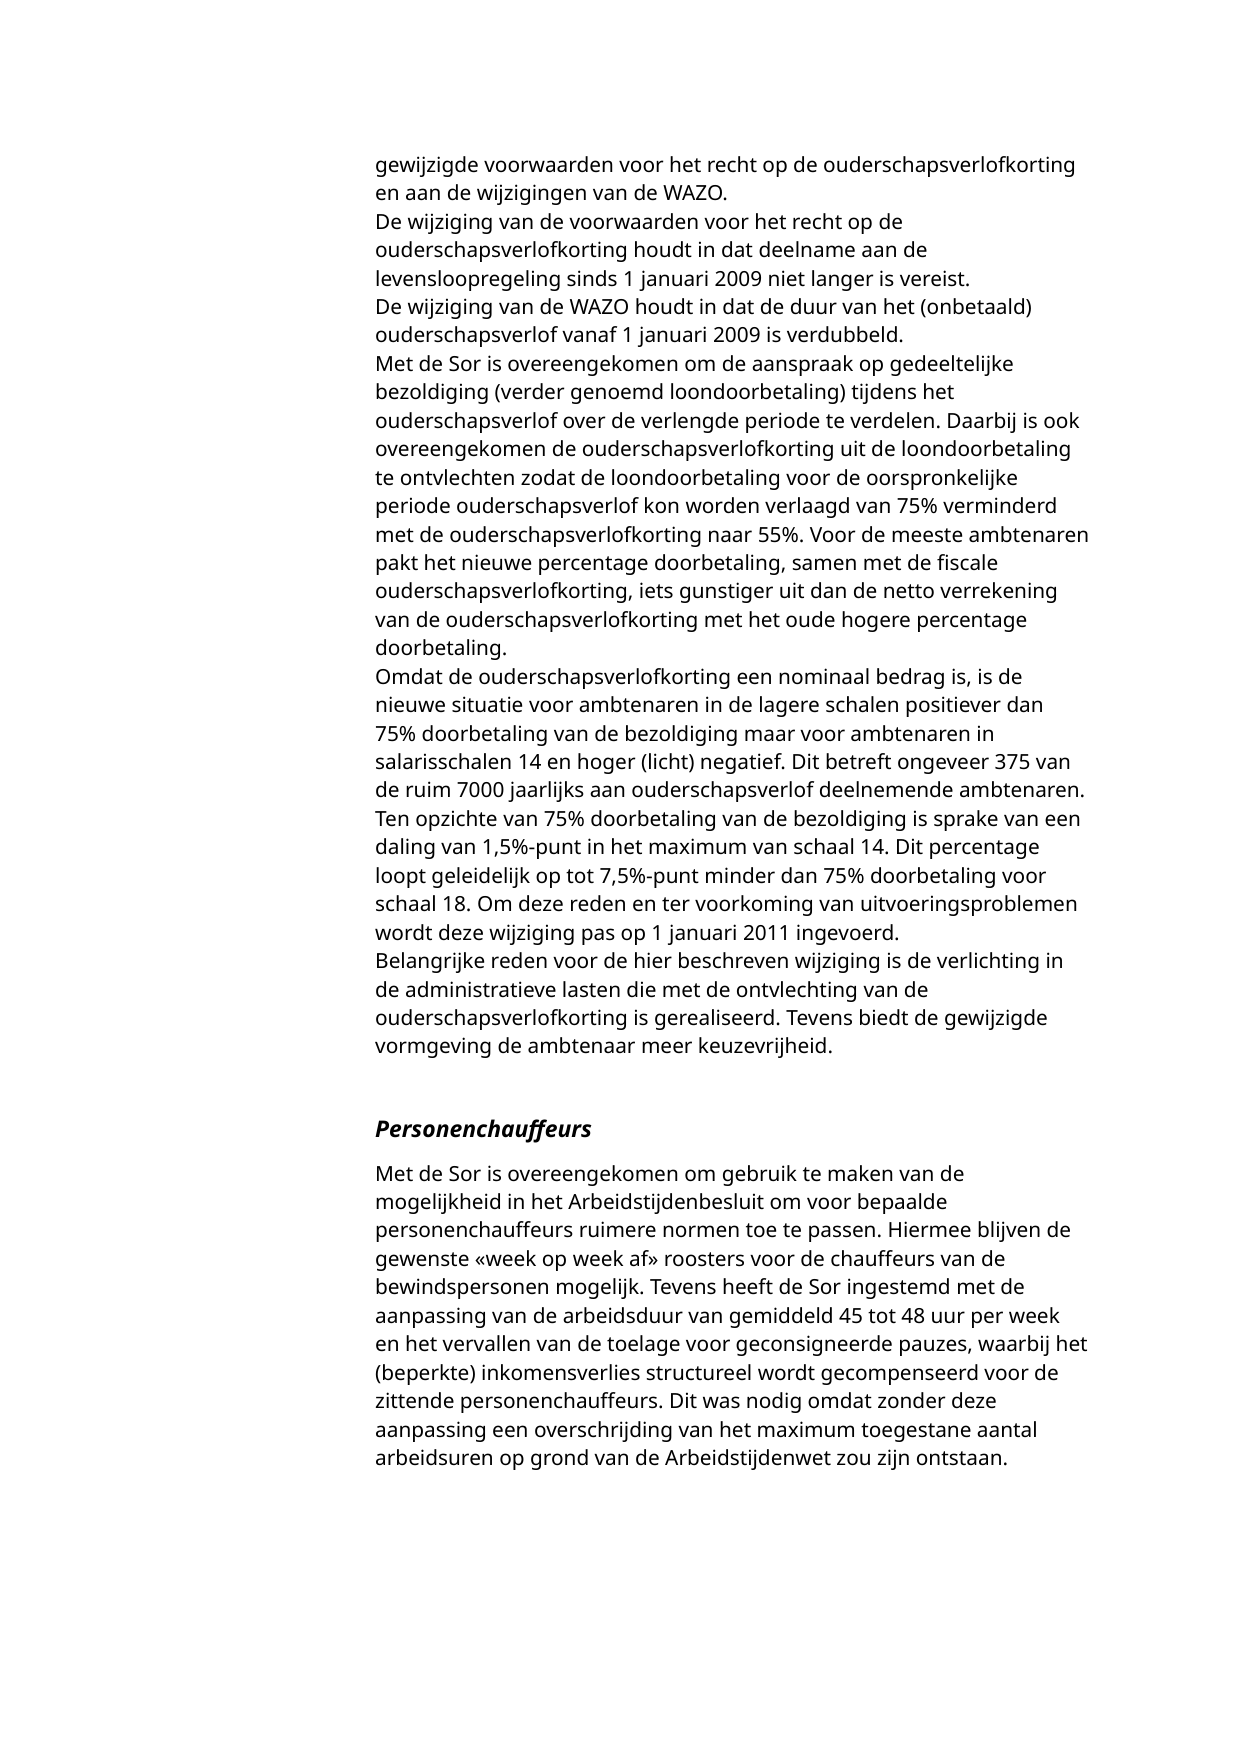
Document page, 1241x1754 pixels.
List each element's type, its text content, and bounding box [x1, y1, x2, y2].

text Met de Sor is overeengekomen om de aanspraak op gedeeltelijke bezoldiging (verder genoemd loondoorbetaling) tijdens het ouderschapsverlof over de verlengde periode te verdelen. Daarbij is ook overeengekomen de ouderschapsverlofkorting uit de loondoorbetaling te ontvlechten zodat de loondoorbetaling voor de oorspronkelijke periode ouderschapsverlof kon worden verlaagd van 75% verminderd met de ouderschapsverlofkorting naar 55%. Voor de meeste ambtenaren pakt het nieuwe percentage doorbetaling, samen met de fiscale ouderschapsverlofkorting, iets gunstiger uit dan de netto verrekening van de ouderschapsverlofkorting met het oude hogere percentage doorbetaling. [375, 349, 1090, 662]
text Omdat de ouderschapsverlofkorting een nominaal bedrag is, is de nieuwe situatie voor ambtenaren in de lagere schalen positiever dan 75% doorbetaling van de bezoldiging maar voor ambtenaren in salarisschalen 14 en hoger (licht) negatief. Dit betreft ongeveer 375 van de ruim 7000 jaarlijks aan ouderschapsverlof deelnemende ambtenaren. Ten opzichte van 75% doorbetaling van de bezoldiging is sprake van een daling van 1,5%-punt in het maximum van schaal 14. Dit percentage loopt geleidelijk op tot 7,5%-punt minder dan 75% doorbetaling voor schaal 18. Om deze reden en ter voorkoming van uitvoeringsproblemen wordt deze wijziging pas op 1 januari 2011 ingevoerd. [375, 662, 1090, 946]
text Belangrijke reden voor de hier beschreven wijziging is de verlichting in de administratieve lasten die met de ontvlechting van de ouderschapsverlofkorting is gerealiseerd. Tevens biedt de gewijzigde vormgeving de ambtenaar meer keuzevrijheid. [375, 946, 1090, 1060]
text De wijziging van de WAZO houdt in dat de duur van het (onbetaald) ouderschapsverlof vanaf 1 januari 2009 is verdubbeld. [375, 292, 1090, 349]
subtitle Personenchauffeurs [375, 1112, 1090, 1144]
text De wijziging van de voorwaarden voor het recht op de ouderschapsverlofkorting houdt in dat deelname aan de levensloopregeling sinds 1 januari 2009 niet langer is vereist. [375, 207, 1090, 292]
text gewijzigde voorwaarden voor het recht op de ouderschapsverlofkorting en aan de wijzigingen van de WAZO. [375, 150, 1090, 207]
text Met de Sor is overeengekomen om gebruik te maken van de mogelijkheid in het Arbeidstijdenbesluit om voor bepaalde personenchauffeurs ruimere normen toe te passen. Hiermee blijven de gewenste «week op week af» roosters voor de chauffeurs van de bewindspersonen mogelijk. Tevens heeft de Sor ingestemd met de aanpassing van de arbeidsduur van gemiddeld 45 tot 48 uur per week en het vervallen van de toelage voor geconsigneerde pauzes, waarbij het (beperkte) inkomensverlies structureel wordt gecompenseerd voor de zittende personenchauffeurs. Dit was nodig omdat zonder deze aanpassing een overschrijding van het maximum toegestane aantal arbeidsuren op grond van de Arbeidstijdenwet zou zijn ontstaan. [375, 1159, 1090, 1472]
